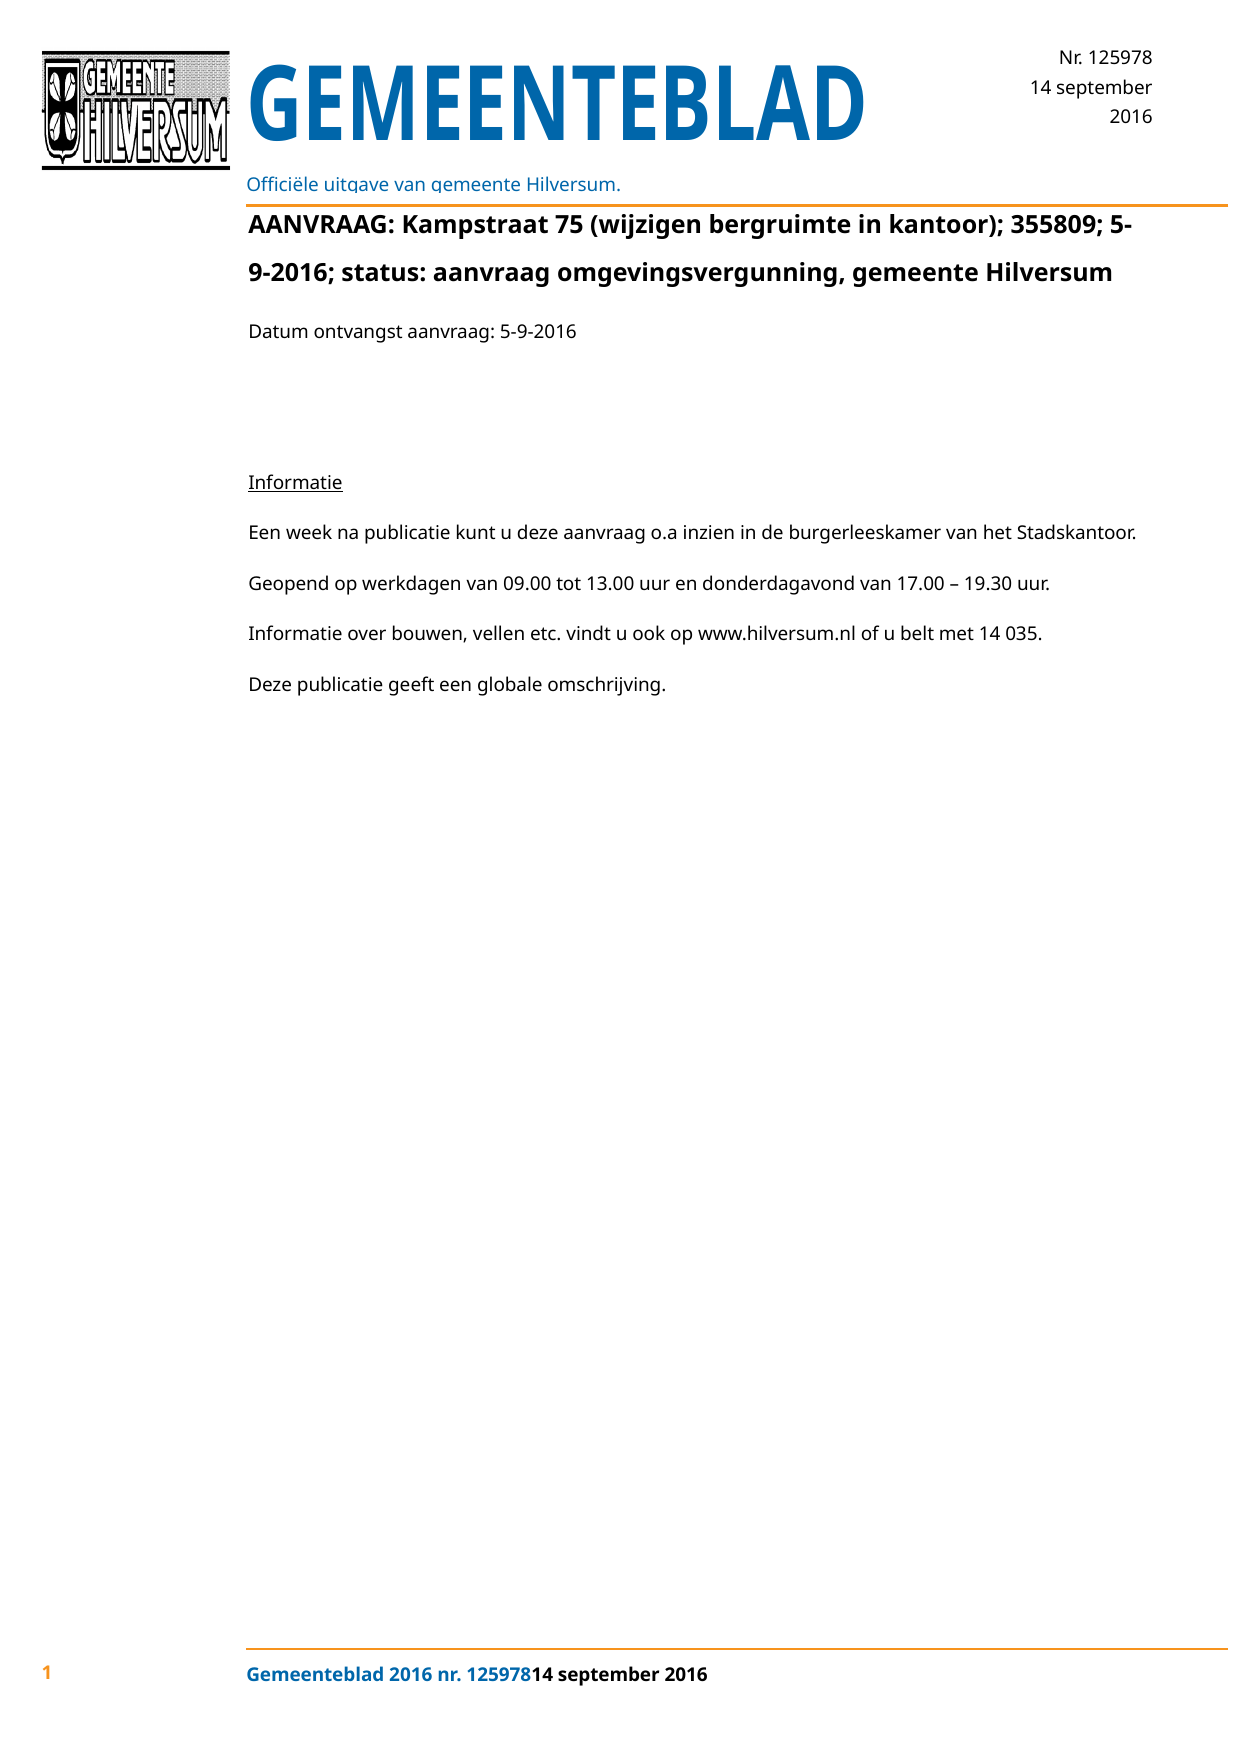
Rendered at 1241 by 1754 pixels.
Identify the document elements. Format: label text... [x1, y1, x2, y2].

text Een week na publicatie kunt u deze aanvraag o.a inzien in de burgerleeskamer van het Stadskantoor. [248, 519, 1152, 545]
picture [41, 47, 231, 172]
text Datum ontvangst aanvraag: 5-9-2016 [248, 318, 1152, 344]
text Geopend op werkdagen van 09.00 tot 13.00 uur en donderdagavond van 17.00 – 19.30 uur. [248, 570, 1152, 596]
text AANVRAAG: Kampstraat 75 (wijzigen bergruimte in kantoor); 355809; 5-9-2016; status: aanvraag omgevingsvergunning, gemeente Hilversum [248, 207, 1152, 288]
text Informatie over bouwen, vellen etc. vindt u ook op www.hilversum.nl of u belt met 14 035. [248, 620, 1152, 646]
text Deze publicatie geeft een globale omschrijving. [248, 671, 1152, 697]
text Informatie [248, 469, 1152, 495]
